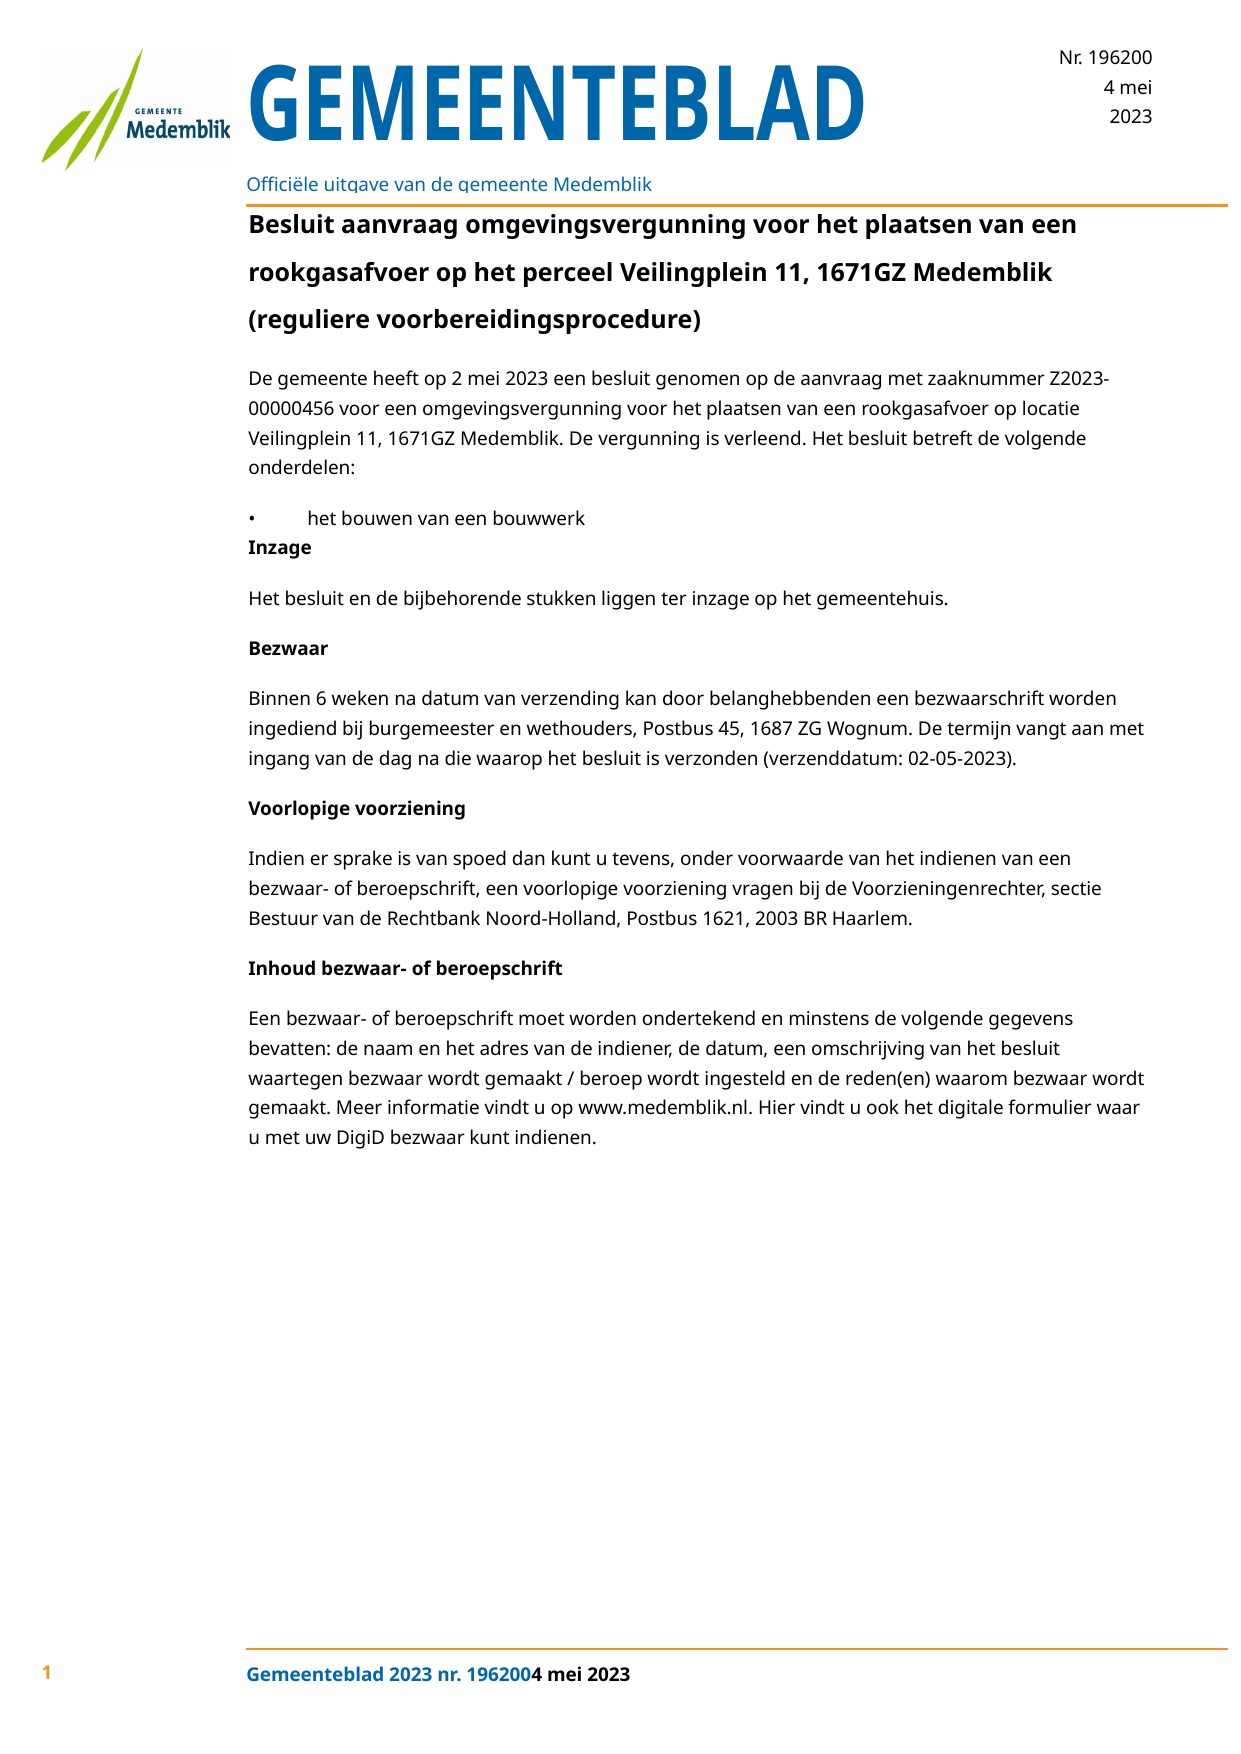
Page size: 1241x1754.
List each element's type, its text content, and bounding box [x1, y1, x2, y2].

text Voorlopige voorziening [248, 795, 1152, 821]
text Binnen 6 weken na datum van verzending kan door belanghebbenden een bezwaarschrift worden ingediend bij burgemeester en wethouders, Postbus 45, 1687 ZG Wognum. De termijn vangt aan met ingang van de dag na die waarop het besluit is verzonden (verzenddatum: 02-05-2023). [248, 686, 1152, 770]
list het bouwen van een bouwwerk [248, 505, 1152, 530]
text Het besluit en de bijbehorende stukken liggen ter inzage op het gemeentehuis. [248, 585, 1152, 610]
text Bezwaar [248, 635, 1152, 661]
picture [41, 47, 231, 172]
text Besluit aanvraag omgevingsvergunning voor het plaatsen van een rookgasafvoer op het perceel Veilingplein 11, 1671GZ Medemblik (reguliere voorbereidingsprocedure) [248, 207, 1152, 336]
text De gemeente heeft op 2 mei 2023 een besluit genomen op de aanvraag met zaaknummer Z2023-00000456 voor een omgevingsvergunning voor het plaatsen van een rookgasafvoer op locatie Veilingplein 11, 1671GZ Medemblik. De vergunning is verleend. Het besluit betreft de volgende onderdelen: [248, 366, 1152, 480]
text Inzage [248, 534, 1152, 560]
text Indien er sprake is van spoed dan kunt u tevens, onder voorwaarde van het indienen van een bezwaar- of beroepschrift, een voorlopige voorziening vragen bij de Voorzieningenrechter, sectie Bestuur van de Rechtbank Noord-Holland, Postbus 1621, 2003 BR Haarlem. [248, 846, 1152, 930]
text Een bezwaar- of beroepschrift moet worden ondertekend en minstens de volgende gegevens bevatten: de naam en het adres van de indiener, de datum, een omschrijving van het besluit waartegen bezwaar wordt gemaakt / beroep wordt ingesteld en de reden(en) waarom bezwaar wordt gemaakt. Meer informatie vindt u op www.medemblik.nl. Hier vindt u ook het digitale formulier waar u met uw DigiD bezwaar kunt indienen. [248, 1006, 1152, 1149]
text Inhoud bezwaar- of beroepschrift [248, 955, 1152, 981]
